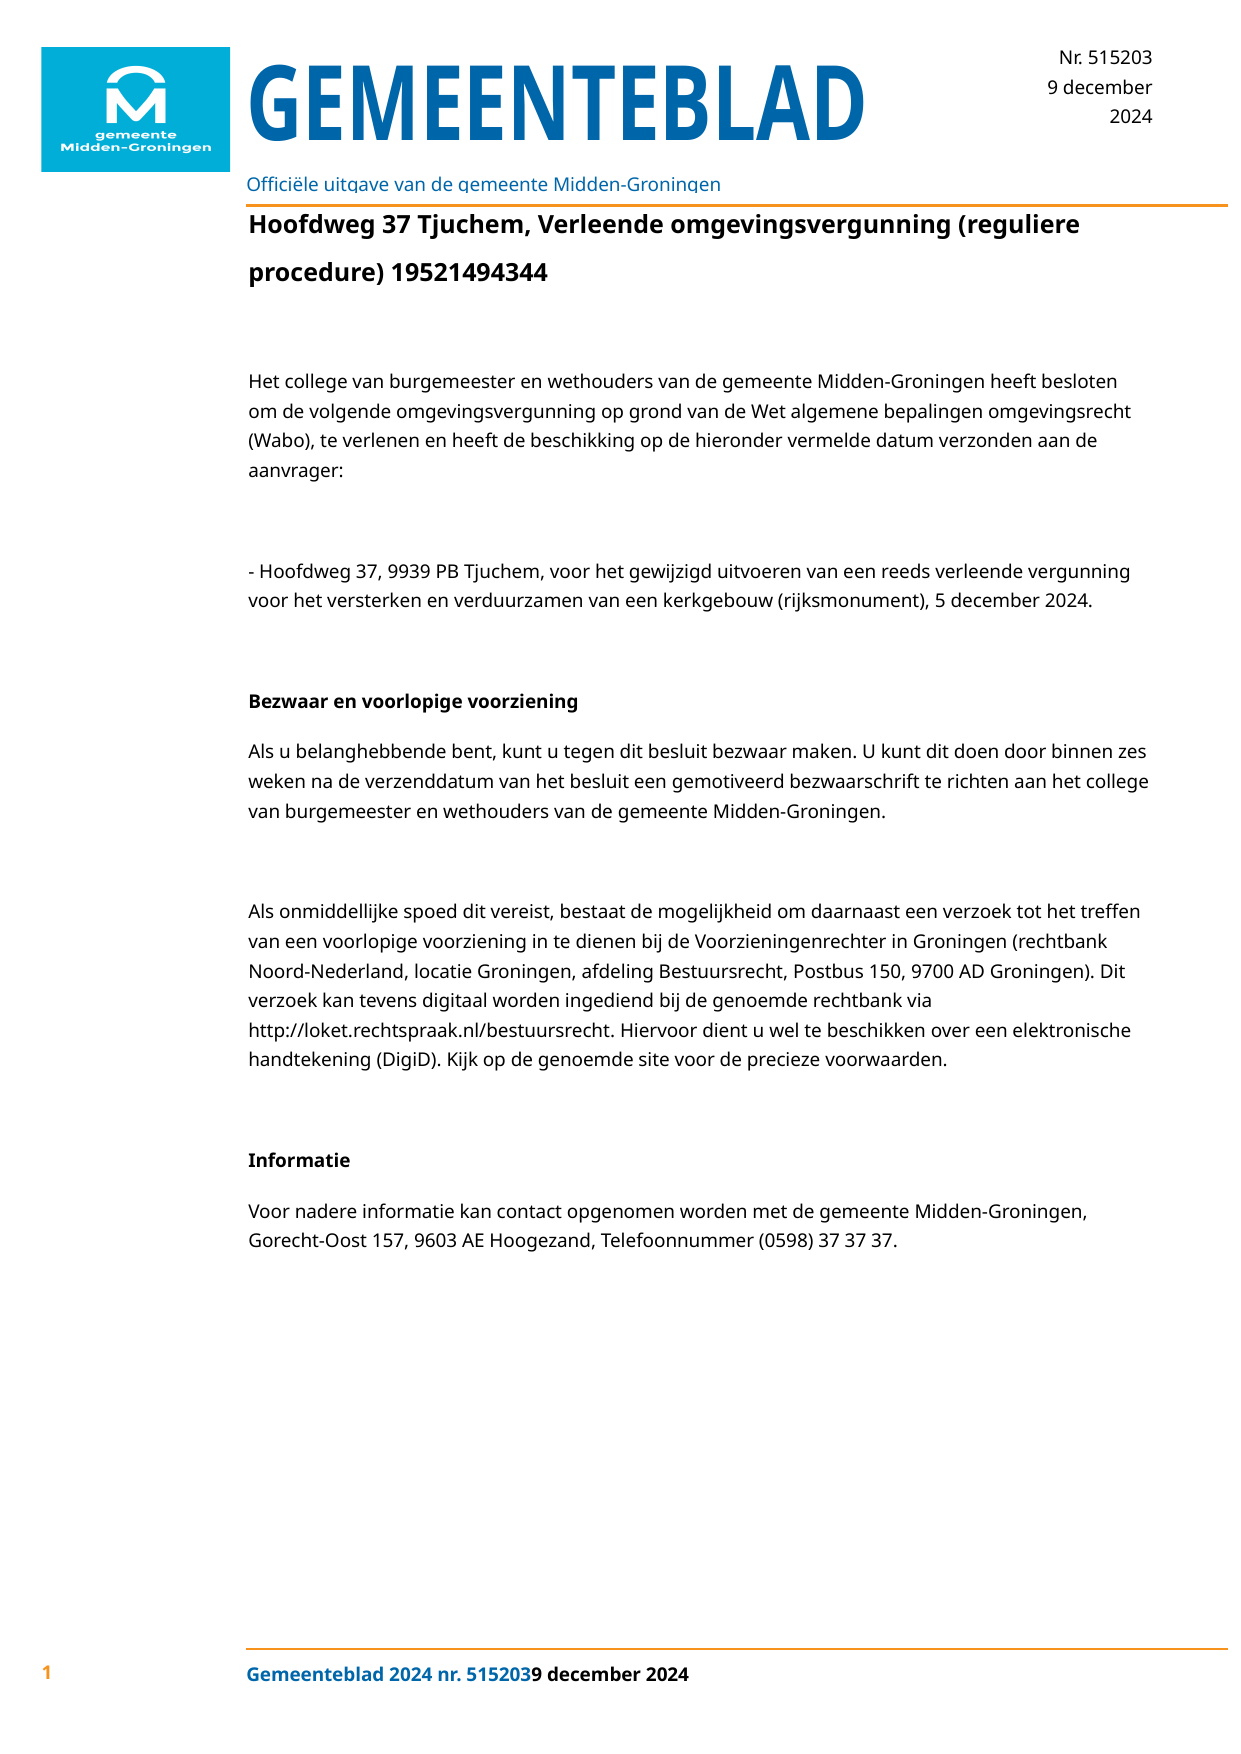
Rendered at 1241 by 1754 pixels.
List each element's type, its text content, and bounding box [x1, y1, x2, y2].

text Informatie [248, 1147, 1152, 1173]
text Voor nadere informatie kan contact opgenomen worden met de gemeente Midden-Groningen, Gorecht-Oost 157, 9603 AE Hoogezand, Telefoonnummer (0598) 37 37 37. [248, 1198, 1152, 1253]
picture [184, 146, 190, 153]
text Als u belanghebbende bent, kunt u tegen dit besluit bezwaar maken. U kunt dit doen door binnen zes weken na de verzenddatum van het besluit een gemotiveerd bezwaarschrift te richten aan het college van burgemeester en wethouders van de gemeente Midden-Groningen. [248, 739, 1152, 824]
picture [107, 89, 165, 122]
text - Hoofdweg 37, 9939 PB Tjuchem, voor het gewijzigd uitvoeren van een reeds verleende vergunning voor het versterken en verduurzamen van een kerkgebouw (rijksmonument), 5 december 2024. [248, 558, 1152, 613]
text Als onmiddellijke spoed dit vereist, bestaat de mogelijkheid om daarnaast een verzoek tot het treffen van een voorlopige voorziening in te dienen bij de Voorzieningenrechter in Groningen (rechtbank Noord-Nederland, locatie Groningen, afdeling Bestuursrecht, Postbus 150, 9700 AD Groningen). Dit verzoek kan tevens digitaal worden ingediend bij de genoemde rechtbank via http://loket.rechtspraak.nl/bestuursrecht. Hiervoor dient u wel te beschikken over een elektronische handtekening (DigiD). Kijk op de genoemde site voor de precieze voorwaarden. [248, 899, 1152, 1072]
text Het college van burgemeester en wethouders van de gemeente Midden-Groningen heeft besloten om de volgende omgevingsvergunning op grond van de Wet algemene bepalingen omgevingsrecht (Wabo), te verlenen en heeft de beschikking op de hieronder vermelde datum verzonden aan de aanvrager: [248, 368, 1152, 483]
text Bezwaar en voorlopige voorziening [248, 688, 1152, 714]
picture [108, 66, 164, 82]
text Hoofdweg 37 Tjuchem, Verleende omgevingsvergunning (reguliere procedure) 19521494344 [248, 207, 1152, 288]
